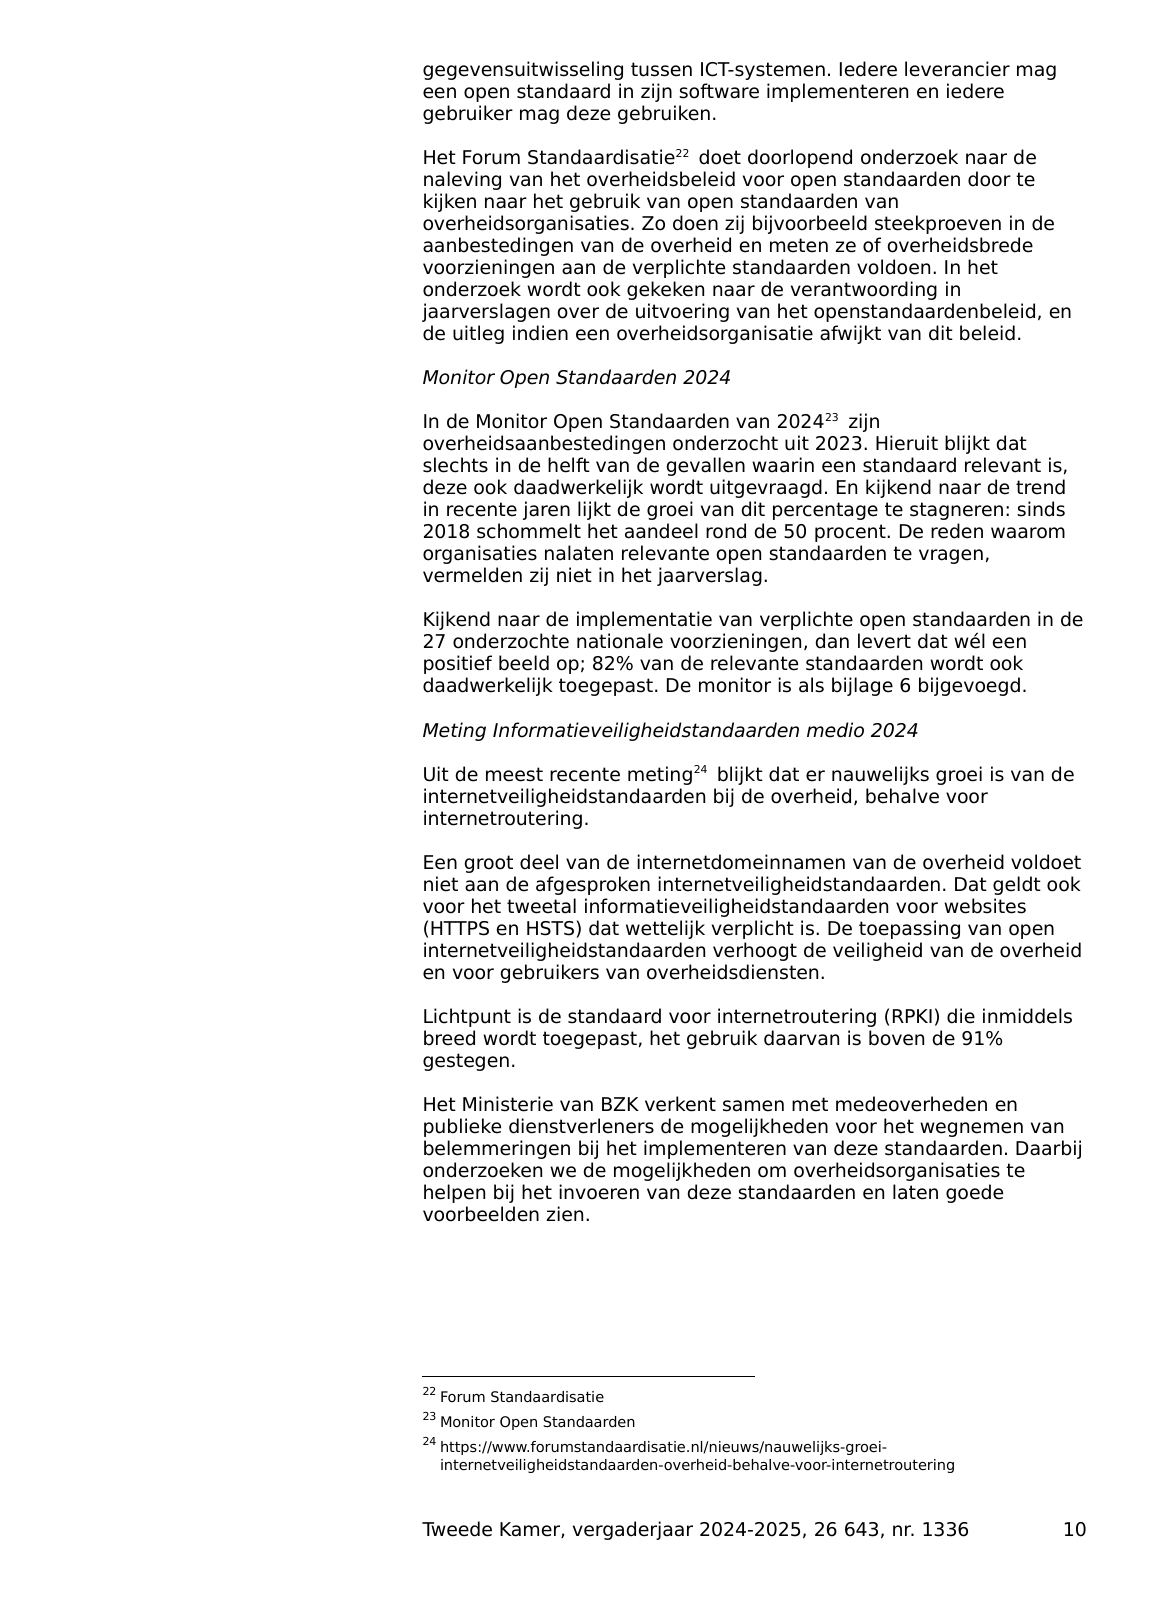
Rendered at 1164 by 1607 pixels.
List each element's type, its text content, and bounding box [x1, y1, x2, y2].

subtitle Monitor Open Standaarden 2024 [422, 367, 1087, 389]
text Lichtpunt is de standaard voor internetroutering (RPKI) die inmiddels breed wordt toegepast, het gebruik daarvan is boven de 91% gestegen. [422, 1006, 1087, 1072]
text Een groot deel van de internetdomeinnamen van de overheid voldoet niet aan de afgesproken internetveiligheidstandaarden. Dat geldt ook voor het tweetal informatieveiligheidstandaarden voor websites (HTTPS en HSTS) dat wettelijk verplicht is. De toepassing van open internetveiligheidstandaarden verhoogt de veiligheid van de overheid en voor gebruikers van overheidsdiensten. [422, 852, 1087, 984]
text Monitor Open Standaarden [422, 1410, 1087, 1432]
text gegevensuitwisseling tussen ICT-systemen. Iedere leverancier mag een open standaard in zijn software implementeren en iedere gebruiker mag deze gebruiken. [422, 59, 1087, 125]
text In de Monitor Open Standaarden van 2024 zijn overheidsaanbestedingen onderzocht uit 2023. Hieruit blijkt dat slechts in de helft van de gevallen waarin een standaard relevant is, deze ook daadwerkelijk wordt uitgevraagd. En kijkend naar de trend in recente jaren lijkt de groei van dit percentage te stagneren: sinds 2018 schommelt het aandeel rond de 50 procent. De reden waarom organisaties nalaten relevante open standaarden te vragen, vermelden zij niet in het jaarverslag. [422, 411, 1087, 587]
text Het Forum Standaardisatie doet doorlopend onderzoek naar de naleving van het overheidsbeleid voor open standaarden door te kijken naar het gebruik van open standaarden van overheidsorganisaties. Zo doen zij bijvoorbeeld steekproeven in de aanbestedingen van de overheid en meten ze of overheidsbrede voorzieningen aan de verplichte standaarden voldoen. In het onderzoek wordt ook gekeken naar de verantwoording in jaarverslagen over de uitvoering van het openstandaardenbeleid, en de uitleg indien een overheidsorganisatie afwijkt van dit beleid. [422, 147, 1087, 345]
text Uit de meest recente meting blijkt dat er nauwelijks groei is van de internetveiligheidstandaarden bij de overheid, behalve voor internetroutering. [422, 764, 1087, 829]
text Kijkend naar de implementatie van verplichte open standaarden in de 27 onderzochte nationale voorzieningen, dan levert dat wél een positief beeld op; 82% van de relevante standaarden wordt ook daadwerkelijk toegepast. De monitor is als bijlage 6 bijgevoegd. [422, 609, 1087, 697]
text Forum Standaardisatie [422, 1385, 1087, 1407]
text Het Ministerie van BZK verkent samen met medeoverheden en publieke dienstverleners de mogelijkheden voor het wegnemen van belemmeringen bij het implementeren van deze standaarden. Daarbij onderzoeken we de mogelijkheden om overheidsorganisaties te helpen bij het invoeren van deze standaarden en laten goede voorbeelden zien. [422, 1094, 1087, 1226]
subtitle Meting Informatieveiligheidstandaarden medio 2024 [422, 719, 1087, 741]
text https://www.forumstandaardisatie.nl/nieuws/nauwelijks-groei-internetveiligheidstandaarden-overheid-behalve-voor-internetroutering [422, 1435, 1087, 1474]
